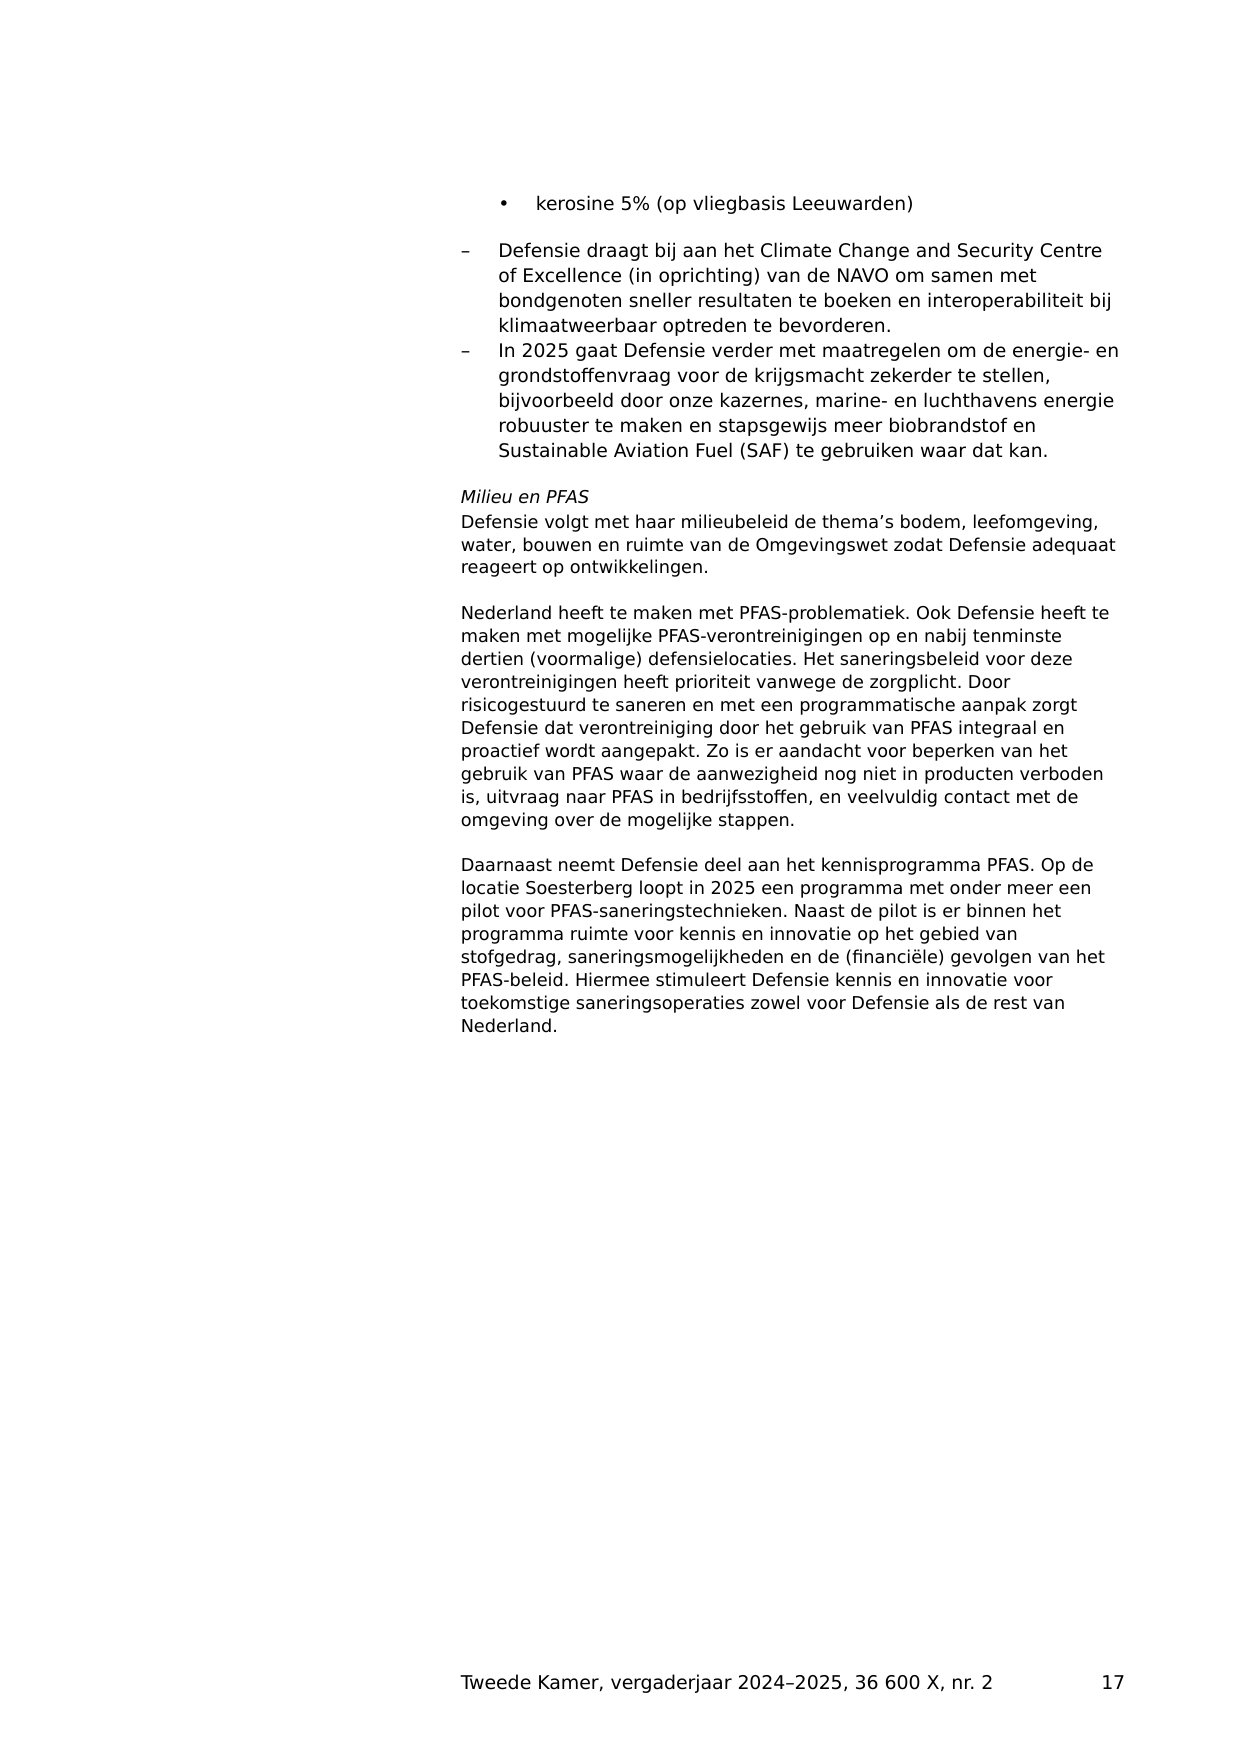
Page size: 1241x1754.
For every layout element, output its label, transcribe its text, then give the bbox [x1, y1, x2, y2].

list In 2025 gaat Defensie verder met maatregelen om de energie- en grondstoffenvraag voor de krijgsmacht zekerder te stellen, bijvoorbeeld door onze kazernes, marine- en luchthavens energie robuuster te maken en stapsgewijs meer biobrandstof en Sustainable Aviation Fuel (SAF) te gebruiken waar dat kan. [461, 338, 1125, 463]
list Defensie draagt bij aan het Climate Change and Security Centre of Excellence (in oprichting) van de NAVO om samen met bondgenoten sneller resultaten te boeken en interoperabiliteit bij klimaatweerbaar optreden te bevorderen. [461, 238, 1125, 338]
text Defensie volgt met haar milieubeleid de thema’s bodem, leefomgeving, water, bouwen en ruimte van de Omgevingswet zodat Defensie adequaat reageert op ontwikkelingen. [461, 510, 1125, 578]
list kerosine 5% (op vliegbasis Leeuwarden) [498, 191, 1125, 216]
text Milieu en PFAS [461, 485, 1125, 508]
text Daarnaast neemt Defensie deel aan het kennisprogramma PFAS. Op de locatie Soesterberg loopt in 2025 een programma met onder meer een pilot voor PFAS-saneringstechnieken. Naast de pilot is er binnen het programma ruimte voor kennis en innovatie op het gebied van stofgedrag, saneringsmogelijkheden en de (financiële) gevolgen van het PFAS-beleid. Hiermee stimuleert Defensie kennis en innovatie voor toekomstige saneringsoperaties zowel voor Defensie als de rest van Nederland. [461, 853, 1125, 1037]
text Nederland heeft te maken met PFAS-problematiek. Ook Defensie heeft te maken met mogelijke PFAS-verontreinigingen op en nabij tenminste dertien (voormalige) defensielocaties. Het saneringsbeleid voor deze verontreinigingen heeft prioriteit vanwege de zorgplicht. Door risicogestuurd te saneren en met een programmatische aanpak zorgt Defensie dat verontreiniging door het gebruik van PFAS integraal en proactief wordt aangepakt. Zo is er aandacht voor beperken van het gebruik van PFAS waar de aanwezigheid nog niet in producten verboden is, uitvraag naar PFAS in bedrijfsstoffen, en veelvuldig contact met de omgeving over de mogelijke stappen. [461, 601, 1125, 831]
